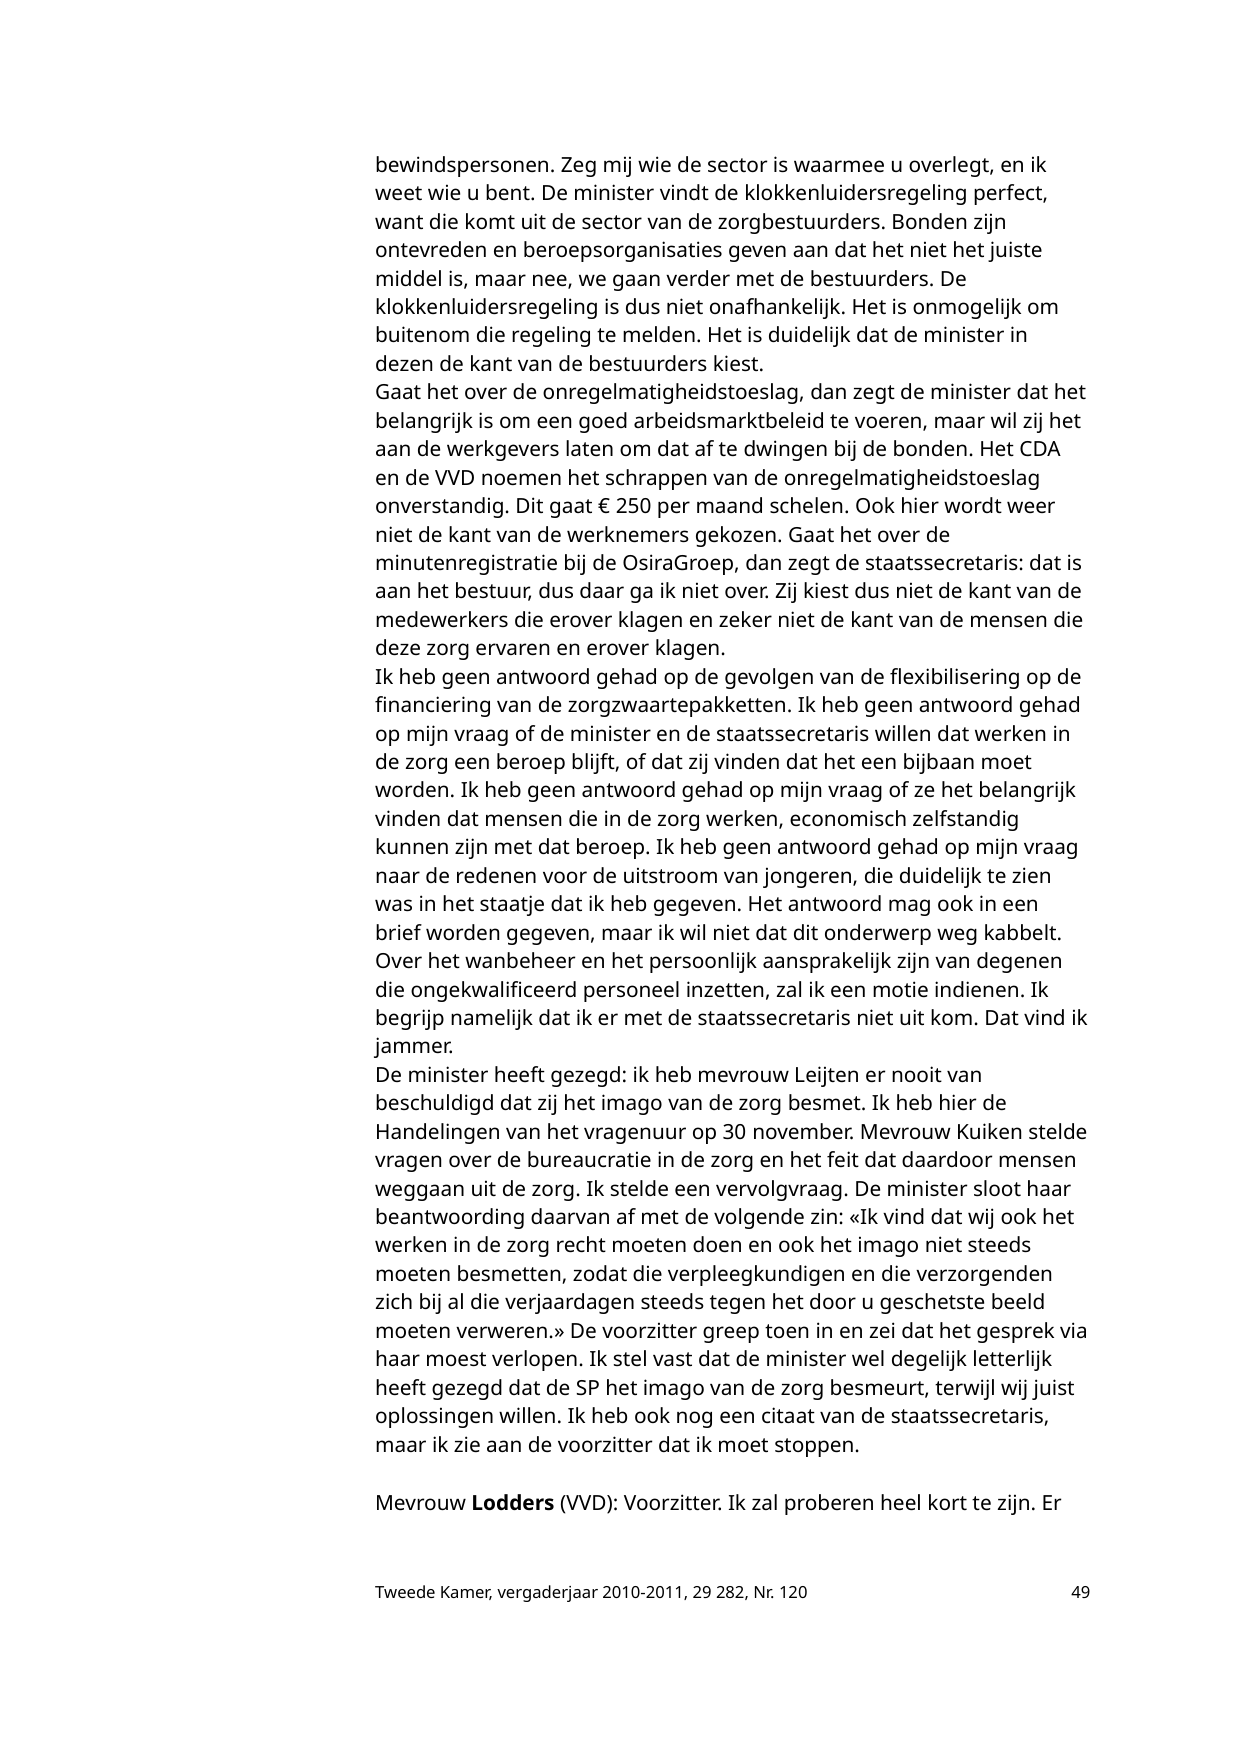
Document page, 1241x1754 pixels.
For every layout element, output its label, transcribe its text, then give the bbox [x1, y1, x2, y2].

text Over het wanbeheer en het persoonlijk aansprakelijk zijn van degenen die ongekwalificeerd personeel inzetten, zal ik een motie indienen. Ik begrijp namelijk dat ik er met de staatssecretaris niet uit kom. Dat vind ik jammer. [375, 946, 1090, 1060]
text Ik heb geen antwoord gehad op de gevolgen van de flexibilisering op de financiering van de zorgzwaartepakketten. Ik heb geen antwoord gehad op mijn vraag of de minister en de staatssecretaris willen dat werken in de zorg een beroep blijft, of dat zij vinden dat het een bijbaan moet worden. Ik heb geen antwoord gehad op mijn vraag of ze het belangrijk vinden dat mensen die in de zorg werken, economisch zelfstandig kunnen zijn met dat beroep. Ik heb geen antwoord gehad op mijn vraag naar de redenen voor de uitstroom van jongeren, die duidelijk te zien was in het staatje dat ik heb gegeven. Het antwoord mag ook in een brief worden gegeven, maar ik wil niet dat dit onderwerp weg kabbelt. [375, 662, 1090, 946]
text Gaat het over de onregelmatigheidstoeslag, dan zegt de minister dat het belangrijk is om een goed arbeidsmarktbeleid te voeren, maar wil zij het aan de werkgevers laten om dat af te dwingen bij de bonden. Het CDA en de VVD noemen het schrappen van de onregelmatigheidstoeslag onverstandig. Dit gaat € 250 per maand schelen. Ook hier wordt weer niet de kant van de werknemers gekozen. Gaat het over de minutenregistratie bij de OsiraGroep, dan zegt de staatssecretaris: dat is aan het bestuur, dus daar ga ik niet over. Zij kiest dus niet de kant van de medewerkers die erover klagen en zeker niet de kant van de mensen die deze zorg ervaren en erover klagen. [375, 377, 1090, 662]
text De minister heeft gezegd: ik heb mevrouw Leijten er nooit van beschuldigd dat zij het imago van de zorg besmet. Ik heb hier de Handelingen van het vragenuur op 30 november. Mevrouw Kuiken stelde vragen over de bureaucratie in de zorg en het feit dat daardoor mensen weggaan uit de zorg. Ik stelde een vervolgvraag. De minister sloot haar beantwoording daarvan af met de volgende zin: «Ik vind dat wij ook het werken in de zorg recht moeten doen en ook het imago niet steeds moeten besmetten, zodat die verpleegkundigen en die verzorgenden zich bij al die verjaardagen steeds tegen het door u geschetste beeld moeten verweren.» De voorzitter greep toen in en zei dat het gesprek via haar moest verlopen. Ik stel vast dat de minister wel degelijk letterlijk heeft gezegd dat de SP het imago van de zorg besmeurt, terwijl wij juist oplossingen willen. Ik heb ook nog een citaat van de staatssecretaris, maar ik zie aan de voorzitter dat ik moet stoppen. [375, 1060, 1090, 1458]
text Mevrouw Lodders (VVD): Voorzitter. Ik zal proberen heel kort te zijn. Er [375, 1488, 1090, 1517]
text bewindspersonen. Zeg mij wie de sector is waarmee u overlegt, en ik weet wie u bent. De minister vindt de klokkenluidersregeling perfect, want die komt uit de sector van de zorgbestuurders. Bonden zijn ontevreden en beroepsorganisaties geven aan dat het niet het juiste middel is, maar nee, we gaan verder met de bestuurders. De klokkenluidersregeling is dus niet onafhankelijk. Het is onmogelijk om buitenom die regeling te melden. Het is duidelijk dat de minister in dezen de kant van de bestuurders kiest. [375, 150, 1090, 377]
